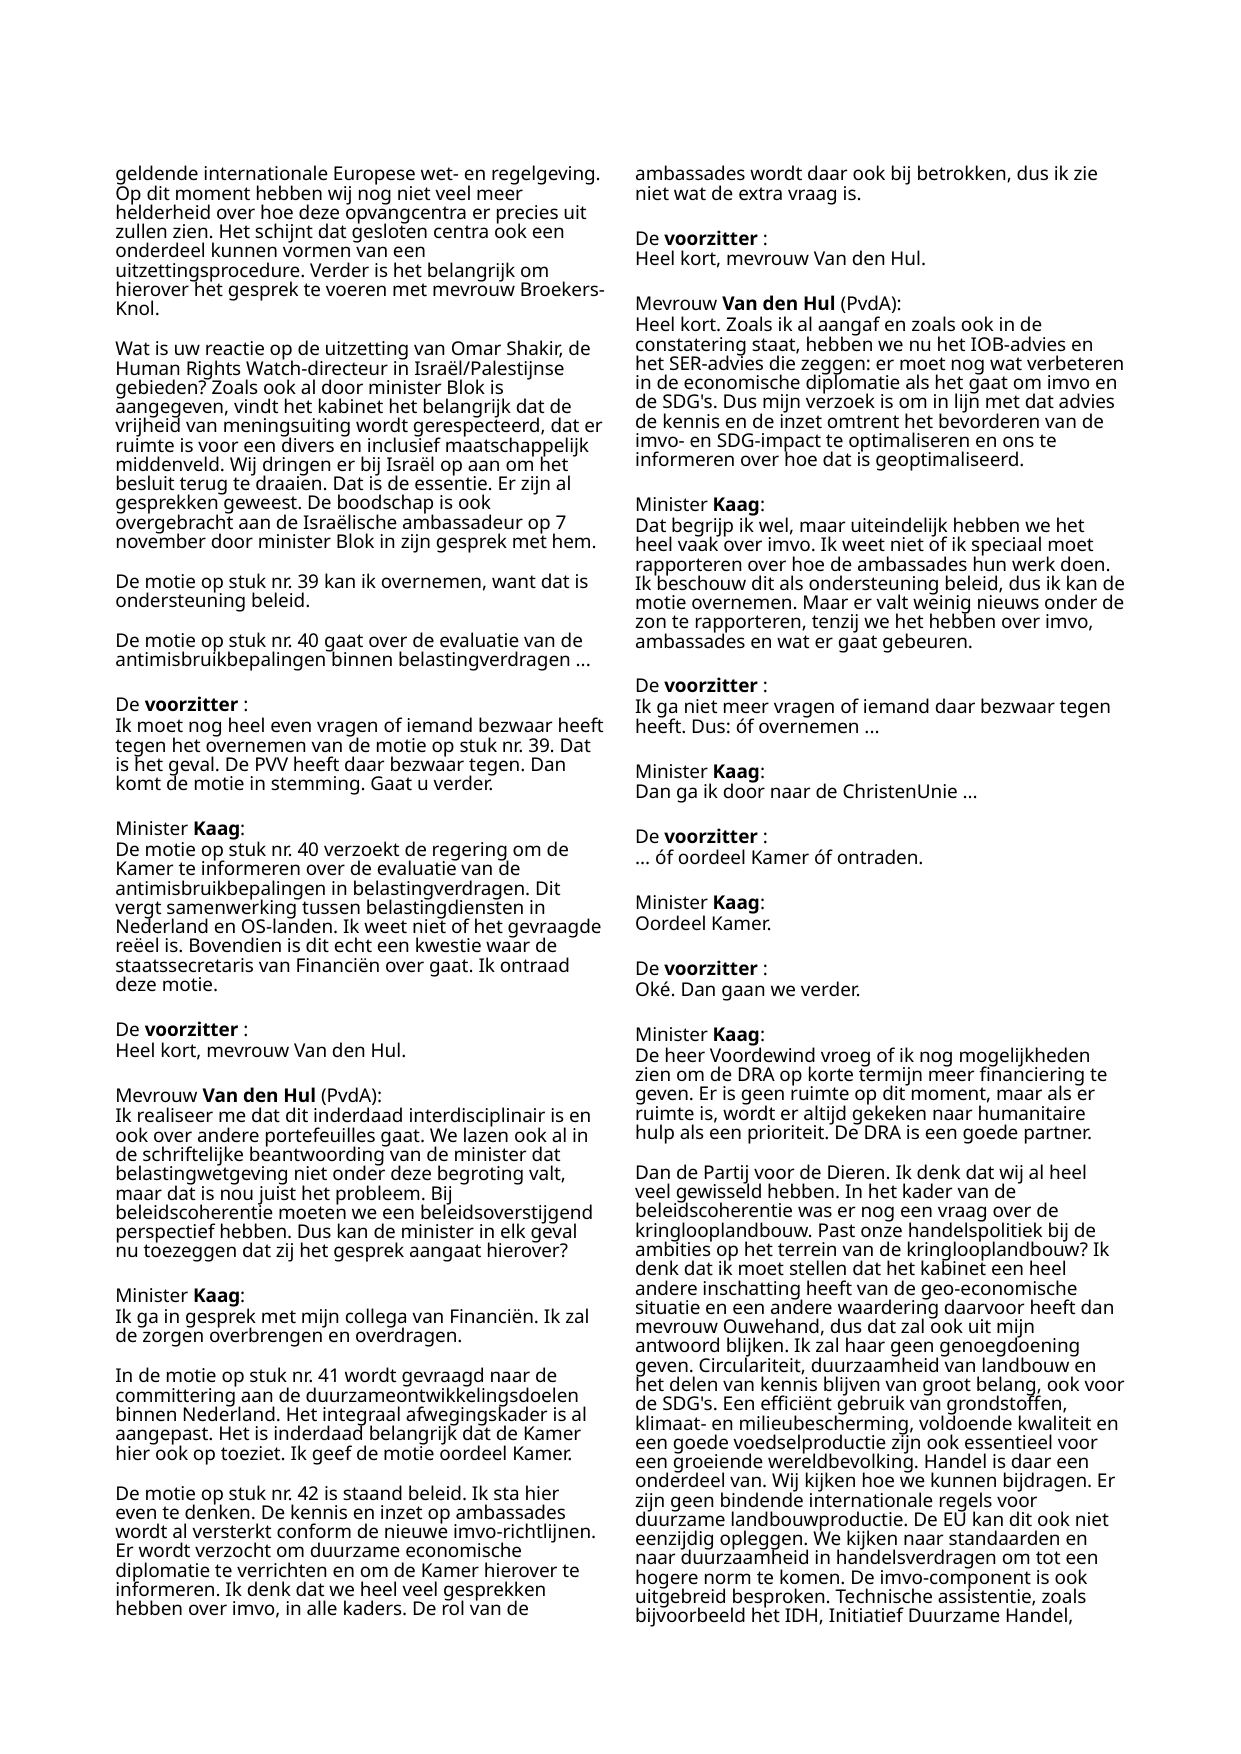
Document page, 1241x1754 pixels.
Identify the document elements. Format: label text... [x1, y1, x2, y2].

text Dan ga ik door naar de ChristenUnie ... [635, 783, 1125, 803]
text De voorzitter : [635, 225, 1125, 250]
text Heel kort, mevrouw Van den Hul. [115, 1042, 605, 1061]
text Dat begrijp ik wel, maar uiteindelijk hebben we het heel vaak over imvo. Ik weet niet of ik speciaal moet rapporteren over hoe de ambassades hun werk doen. Ik beschouw dit als ondersteuning beleid, dus ik kan de motie overnemen. Maar er valt weinig nieuws onder de zon te rapporteren, tenzij we het hebben over imvo, ambassades en wat er gaat gebeuren. [635, 517, 1125, 652]
text De motie op stuk nr. 40 gaat over de evaluatie van de antimisbruikbepalingen binnen belastingverdragen ... [115, 632, 605, 671]
text Ik ga niet meer vragen of iemand daar bezwaar tegen heeft. Dus: óf overnemen ... [635, 698, 1125, 737]
text Mevrouw Van den Hul (PvdA): [635, 291, 1125, 316]
text De heer Voordewind vroeg of ik nog mogelijkheden zien om de DRA op korte termijn meer financiering te geven. Er is geen ruimte op dit moment, maar als er ruimte is, wordt er altijd gekeken naar humanitaire hulp als een prioriteit. De DRA is een goede partner. [635, 1047, 1125, 1143]
text De motie op stuk nr. 42 is staand beleid. Ik sta hier even te denken. De kennis en inzet op ambassades wordt al versterkt conform de nieuwe imvo-richtlijnen. Er wordt verzocht om duurzame economische diplomatie te verrichten en om de Kamer hierover te informeren. Ik denk dat we heel veel gesprekken hebben over imvo, in alle kaders. De rol van de [115, 1484, 605, 1619]
text Mevrouw Van den Hul (PvdA): [115, 1082, 605, 1107]
text Heel kort, mevrouw Van den Hul. [635, 250, 1125, 270]
text De motie op stuk nr. 39 kan ik overnemen, want dat is ondersteuning beleid. [115, 573, 605, 611]
text Dan de Partij voor de Dieren. Ik denk dat wij al heel veel gewisseld hebben. In het kader van de beleidscoherentie was er nog een vraag over de kringlooplandbouw. Past onze handelspolitiek bij de ambities op het terrein van de kringlooplandbouw? Ik denk dat ik moet stellen dat het kabinet een heel andere inschatting heeft van de geo-economische situatie en een andere waardering daarvoor heeft dan mevrouw Ouwehand, dus dat zal ook uit mijn antwoord blijken. Ik zal haar geen genoegdoening geven. Circulariteit, duurzaamheid van landbouw en het delen van kennis blijven van groot belang, ook voor de SDG's. Een efficiënt gebruik van grondstoffen, klimaat- en milieubescherming, voldoende kwaliteit en een goede voedselproductie zijn ook essentieel voor een groeiende wereldbevolking. Handel is daar een onderdeel van. Wij kijken hoe we kunnen bijdragen. Er zijn geen bindende internationale regels voor duurzame landbouwproductie. De EU kan dit ook niet eenzijdig opleggen. We kijken naar standaarden en naar duurzaamheid in handelsverdragen om tot een hogere norm te komen. De imvo-component is ook uitgebreid besproken. Technische assistentie, zoals bijvoorbeeld het IDH, Initiatief Duurzame Handel, [635, 1164, 1125, 1626]
text Minister Kaag: [635, 1021, 1125, 1047]
text Wat is uw reactie op de uitzetting van Omar Shakir, de Human Rights Watch-directeur in Israël/Palestijnse gebieden? Zoals ook al door minister Blok is aangegeven, vindt het kabinet het belangrijk dat de vrijheid van meningsuiting wordt gerespecteerd, dat er ruimte is voor een divers en inclusief maatschappelijk middenveld. Wij dringen er bij Israël op aan om het besluit terug te draaien. Dat is de essentie. Er zijn al gesprekken geweest. De boodschap is ook overgebracht aan de Israëlische ambassadeur op 7 november door minister Blok in zijn gesprek met hem. [115, 340, 605, 552]
text Minister Kaag: [115, 1282, 605, 1308]
text Oké. Dan gaan we verder. [635, 981, 1125, 1000]
text Ik realiseer me dat dit inderdaad interdisciplinair is en ook over andere portefeuilles gaat. We lazen ook al in de schriftelijke beantwoording van de minister dat belastingwetgeving niet onder deze begroting valt, maar dat is nou juist het probleem. Bij beleidscoherentie moeten we een beleidsoverstijgend perspectief hebben. Dus kan de minister in elk geval nu toezeggen dat zij het gesprek aangaat hierover? [115, 1107, 605, 1262]
text ... óf oordeel Kamer óf ontraden. [635, 849, 1125, 869]
text De voorzitter : [115, 692, 605, 717]
text De motie op stuk nr. 40 verzoekt de regering om de Kamer te informeren over de evaluatie van de antimisbruikbepalingen in belastingverdragen. Dit vergt samenwerking tussen belastingdiensten in Nederland en OS-landen. Ik weet niet of het gevraagde reëel is. Bovendien is dit echt een kwestie waar de staatssecretaris van Financiën over gaat. Ik ontraad deze motie. [115, 841, 605, 995]
text Ik moet nog heel even vragen of iemand bezwaar heeft tegen het overnemen van de motie op stuk nr. 39. Dat is het geval. De PVV heeft daar bezwaar tegen. Dan komt de motie in stemming. Gaat u verder. [115, 717, 605, 794]
text In de motie op stuk nr. 41 wordt gevraagd naar de committering aan de duurzameontwikkelingsdoelen binnen Nederland. Het integraal afwegingskader is al aangepast. Het is inderdaad belangrijk dat de Kamer hier ook op toeziet. Ik geef de motie oordeel Kamer. [115, 1367, 605, 1464]
text Minister Kaag: [635, 758, 1125, 783]
text Minister Kaag: [115, 815, 605, 841]
text Oordeel Kamer. [635, 915, 1125, 934]
text De voorzitter : [115, 1016, 605, 1042]
text De voorzitter : [635, 955, 1125, 981]
text Minister Kaag: [635, 491, 1125, 517]
text De voorzitter : [635, 824, 1125, 849]
text De voorzitter : [635, 673, 1125, 698]
text Heel kort. Zoals ik al aangaf en zoals ook in de constatering staat, hebben we nu het IOB-advies en het SER-advies die zeggen: er moet nog wat verbeteren in de economische diplomatie als het gaat om imvo en de SDG's. Dus mijn verzoek is om in lijn met dat advies de kennis en de inzet omtrent het bevorderen van de imvo- en SDG-impact te optimaliseren en ons te informeren over hoe dat is geoptimaliseerd. [635, 316, 1125, 470]
text Ik ga in gesprek met mijn collega van Financiën. Ik zal de zorgen overbrengen en overdragen. [115, 1308, 605, 1347]
text Minister Kaag: [635, 889, 1125, 915]
text geldende internationale Europese wet- en regelgeving. Op dit moment hebben wij nog niet veel meer helderheid over hoe deze opvangcentra er precies uit zullen zien. Het schijnt dat gesloten centra ook een onderdeel kunnen vormen van een uitzettingsprocedure. Verder is het belangrijk om hierover het gesprek te voeren met mevrouw Broekers-Knol. [115, 165, 605, 319]
text ambassades wordt daar ook bij betrokken, dus ik zie niet wat de extra vraag is. [635, 165, 1125, 204]
